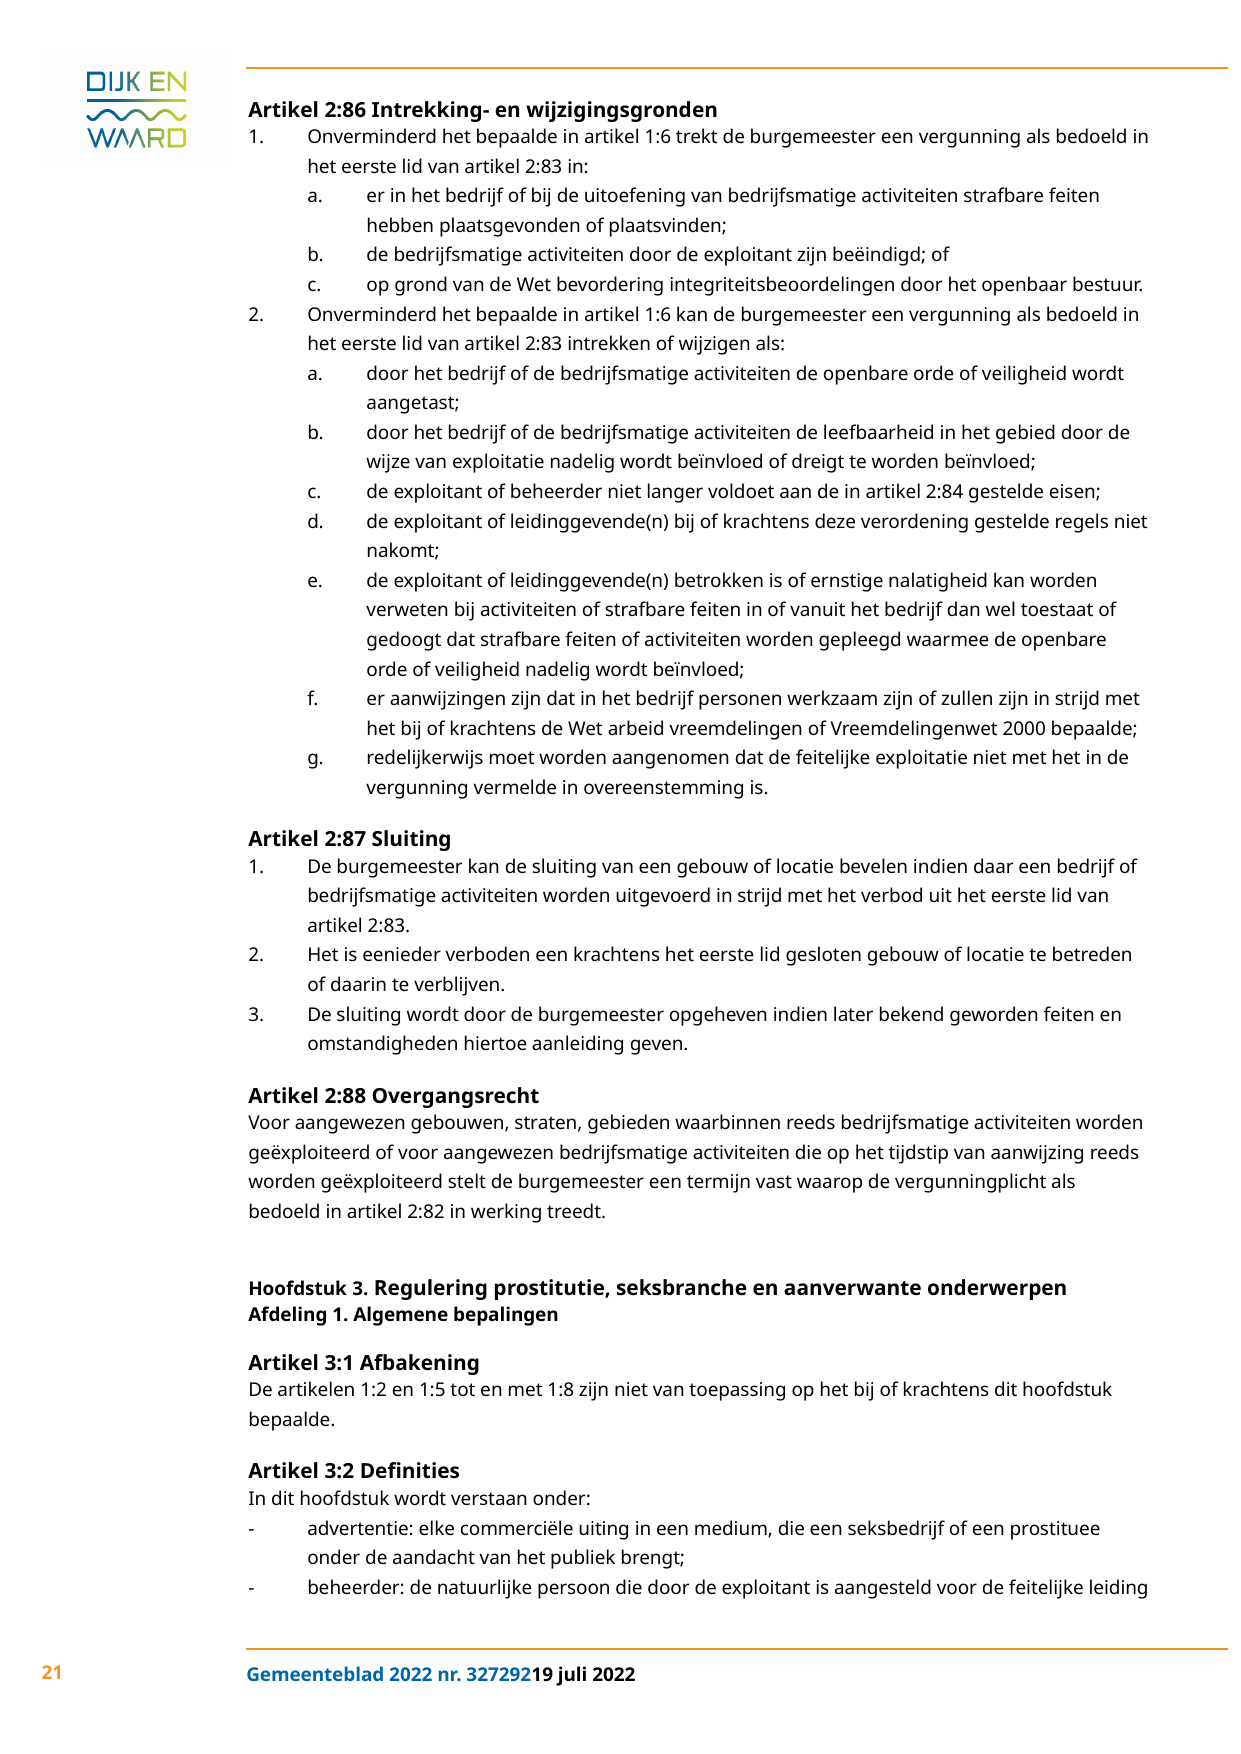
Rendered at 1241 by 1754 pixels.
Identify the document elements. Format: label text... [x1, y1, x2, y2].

list Onverminderd het bepaalde in artikel 1:6 kan de burgemeester een vergunning als bedoeld in het eerste lid van artikel 2:83 intrekken of wijzigen als: [248, 301, 1152, 356]
text In dit hoofdstuk wordt verstaan onder: [248, 1485, 1152, 1511]
list door het bedrijf of de bedrijfsmatige activiteiten de leefbaarheid in het gebied door de wijze van exploitatie nadelig wordt beïnvloed of dreigt te worden beïnvloed; [307, 419, 1152, 474]
text Artikel 2:86 Intrekking- en wijzigingsgronden [248, 95, 1152, 123]
list door het bedrijf of de bedrijfsmatige activiteiten de openbare orde of veiligheid wordt aangetast; [307, 360, 1152, 415]
list redelijkerwijs moet worden aangenomen dat de feitelijke exploitatie niet met het in de vergunning vermelde in overeenstemming is. [307, 744, 1152, 800]
text Artikel 3:2 Definities [248, 1457, 1152, 1485]
list er in het bedrijf of bij de uitoefening van bedrijfsmatige activiteiten strafbare feiten hebben plaatsgevonden of plaatsvinden; [307, 182, 1152, 238]
list de bedrijfsmatige activiteiten door de exploitant zijn beëindigd; of [307, 242, 1152, 267]
list de exploitant of leidinggevende(n) betrokken is of ernstige nalatigheid kan worden verweten bij activiteiten of strafbare feiten in of vanuit het bedrijf dan wel toestaat of gedoogt dat strafbare feiten of activiteiten worden gepleegd waarmee de openbare orde of veiligheid nadelig wordt beïnvloed; [307, 567, 1152, 681]
list de exploitant of leidinggevende(n) bij of krachtens deze verordening gestelde regels niet nakomt; [307, 508, 1152, 563]
list De sluiting wordt door de burgemeester opgeheven indien later bekend geworden feiten en omstandigheden hiertoe aanleiding geven. [248, 1001, 1152, 1056]
list Het is eenieder verboden een krachtens het eerste lid gesloten gebouw of locatie te betreden of daarin te verblijven. [248, 942, 1152, 997]
text Artikel 3:1 Afbakening [248, 1348, 1152, 1377]
text De artikelen 1:2 en 1:5 tot en met 1:8 zijn niet van toepassing op het bij of krachtens dit hoofdstuk bepaalde. [248, 1377, 1152, 1432]
text Artikel 2:87 Sluiting [248, 824, 1152, 853]
list de exploitant of beheerder niet langer voldoet aan de in artikel 2:84 gestelde eisen; [307, 478, 1152, 504]
list beheerder: de natuurlijke persoon die door de exploitant is aangesteld voor de feitelijke leiding [248, 1574, 1152, 1599]
list op grond van de Wet bevordering integriteitsbeoordelingen door het openbaar bestuur. [307, 271, 1152, 297]
list De burgemeester kan de sluiting van een gebouw of locatie bevelen indien daar een bedrijf of bedrijfsmatige activiteiten worden uitgevoerd in strijd met het verbod uit het eerste lid van artikel 2:83. [248, 853, 1152, 938]
text Voor aangewezen gebouwen, straten, gebieden waarbinnen reeds bedrijfsmatige activiteiten worden geëxploiteerd of voor aangewezen bedrijfsmatige activiteiten die op het tijdstip van aanwijzing reeds worden geëxploiteerd stelt de burgemeester een termijn vast waarop de vergunningplicht als bedoeld in artikel 2:82 in werking treedt. [248, 1109, 1152, 1224]
text Hoofdstuk 3. Regulering prostitutie, seksbranche en aanverwante onderwerpen [248, 1273, 1152, 1302]
picture [41, 47, 231, 172]
list advertentie: elke commerciële uiting in een medium, die een seksbedrijf of een prostituee onder de aandacht van het publiek brengt; [248, 1515, 1152, 1570]
text Artikel 2:88 Overgangsrecht [248, 1081, 1152, 1109]
list er aanwijzingen zijn dat in het bedrijf personen werkzaam zijn of zullen zijn in strijd met het bij of krachtens de Wet arbeid vreemdelingen of Vreemdelingenwet 2000 bepaalde; [307, 685, 1152, 741]
text Afdeling 1. Algemene bepalingen [248, 1302, 1152, 1327]
list Onverminderd het bepaalde in artikel 1:6 trekt de burgemeester een vergunning als bedoeld in het eerste lid van artikel 2:83 in: [248, 123, 1152, 178]
